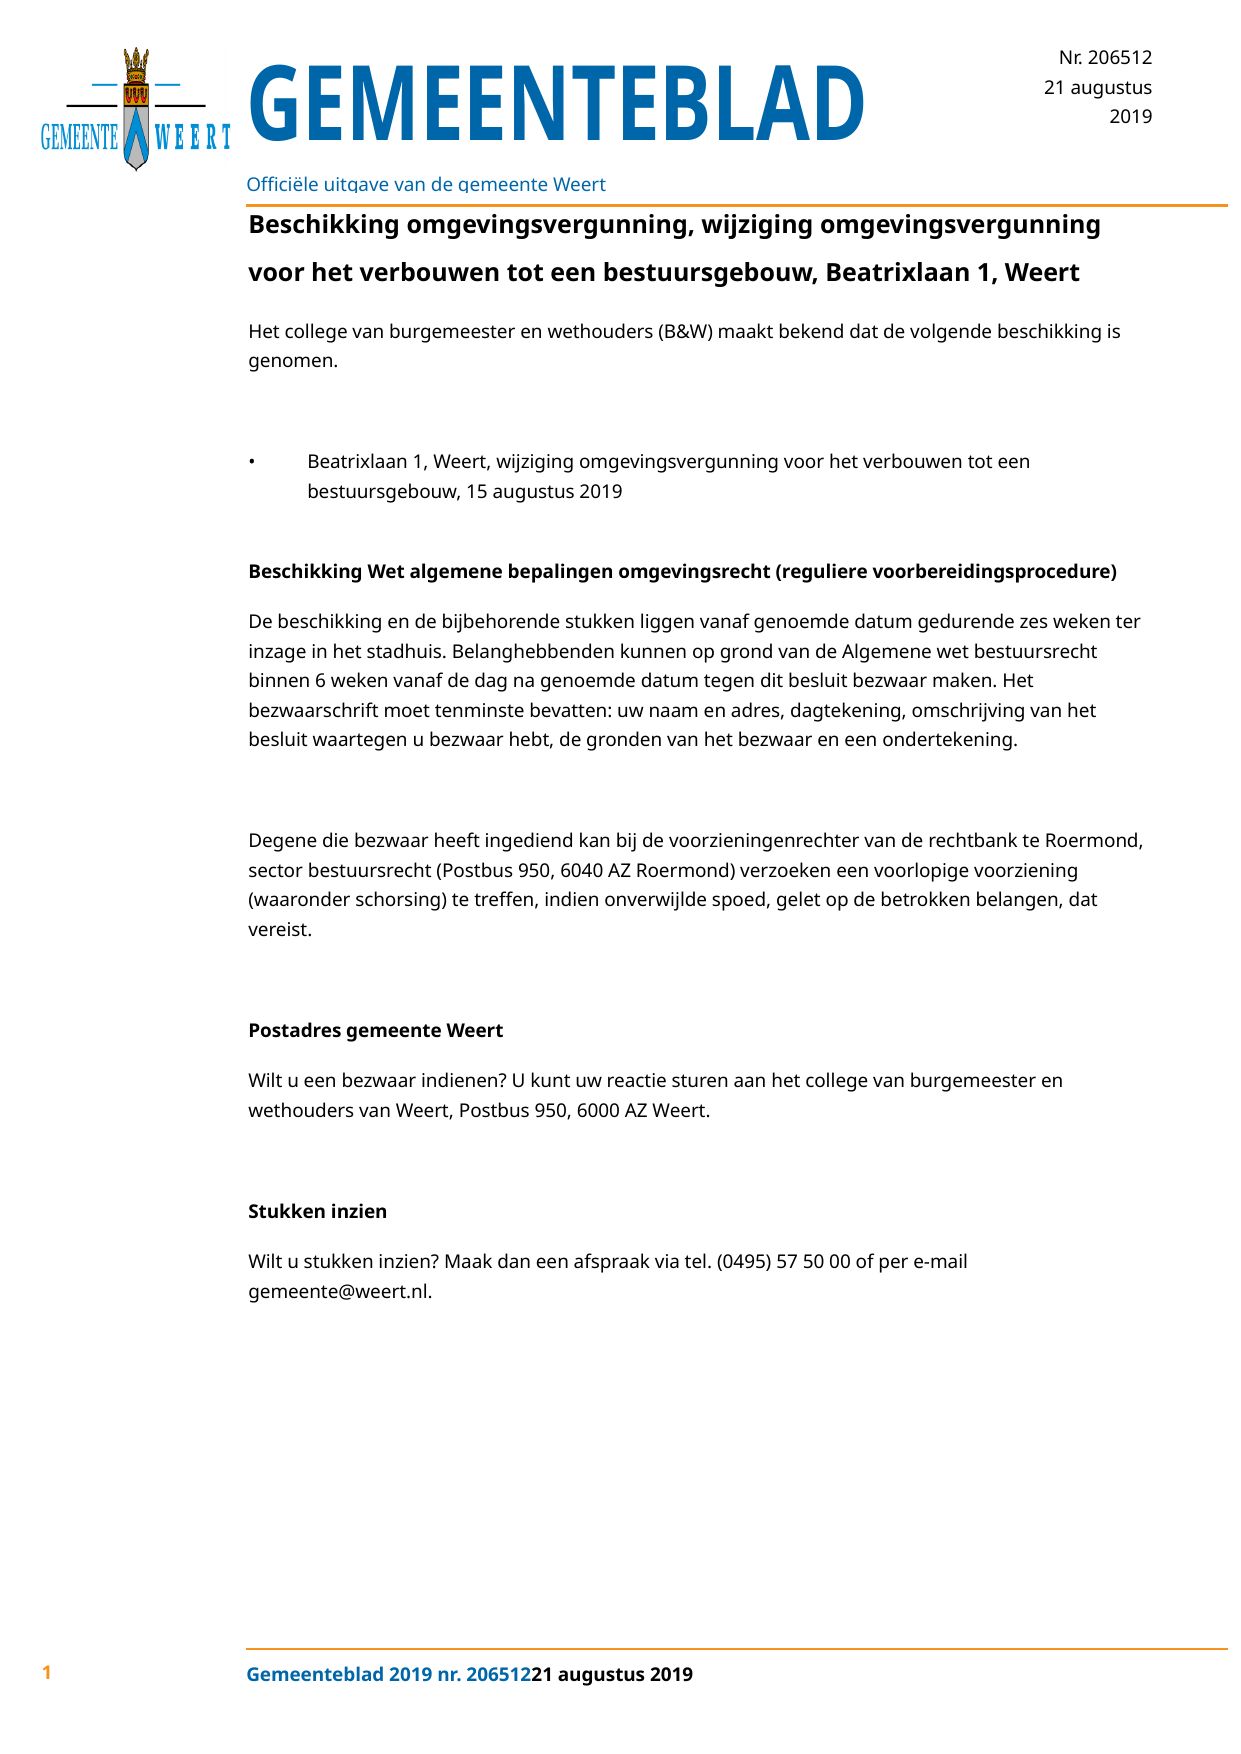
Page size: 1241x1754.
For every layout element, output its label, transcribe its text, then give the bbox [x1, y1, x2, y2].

text Wilt u een bezwaar indienen? U kunt uw reactie sturen aan het college van burgemeester en wethouders van Weert, Postbus 950, 6000 AZ Weert. [248, 1067, 1152, 1123]
text Wilt u stukken inzien? Maak dan een afspraak via tel. (0495) 57 50 00 of per e-mail gemeente@weert.nl. [248, 1248, 1152, 1304]
text Degene die bezwaar heeft ingediend kan bij de voorzieningenrechter van de rechtbank te Roermond, sector bestuursrecht (Postbus 950, 6040 AZ Roermond) verzoeken een voorlopige voorziening (waaronder schorsing) te treffen, indien onverwijlde spoed, gelet op de betrokken belangen, dat vereist. [248, 827, 1152, 942]
picture [41, 47, 231, 172]
text Beschikking Wet algemene bepalingen omgevingsrecht (reguliere voorbereidingsprocedure) [248, 558, 1152, 584]
text Beschikking omgevingsvergunning, wijziging omgevingsvergunning voor het verbouwen tot een bestuursgebouw, Beatrixlaan 1, Weert [248, 207, 1152, 288]
text De beschikking en de bijbehorende stukken liggen vanaf genoemde datum gedurende zes weken ter inzage in het stadhuis. Belanghebbenden kunnen op grond van de Algemene wet bestuursrecht binnen 6 weken vanaf de dag na genoemde datum tegen dit besluit bezwaar maken. Het bezwaarschrift moet tenminste bevatten: uw naam en adres, dagtekening, omschrijving van het besluit waartegen u bezwaar hebt, de gronden van het bezwaar en een ondertekening. [248, 608, 1152, 752]
text Stukken inzien [248, 1198, 1152, 1224]
text Postadres gemeente Weert [248, 1017, 1152, 1043]
list Beatrixlaan 1, Weert, wijziging omgevingsvergunning voor het verbouwen tot een bestuursgebouw, 15 augustus 2019 [248, 448, 1152, 504]
text Het college van burgemeester en wethouders (B&W) maakt bekend dat de volgende beschikking is genomen. [248, 318, 1152, 373]
